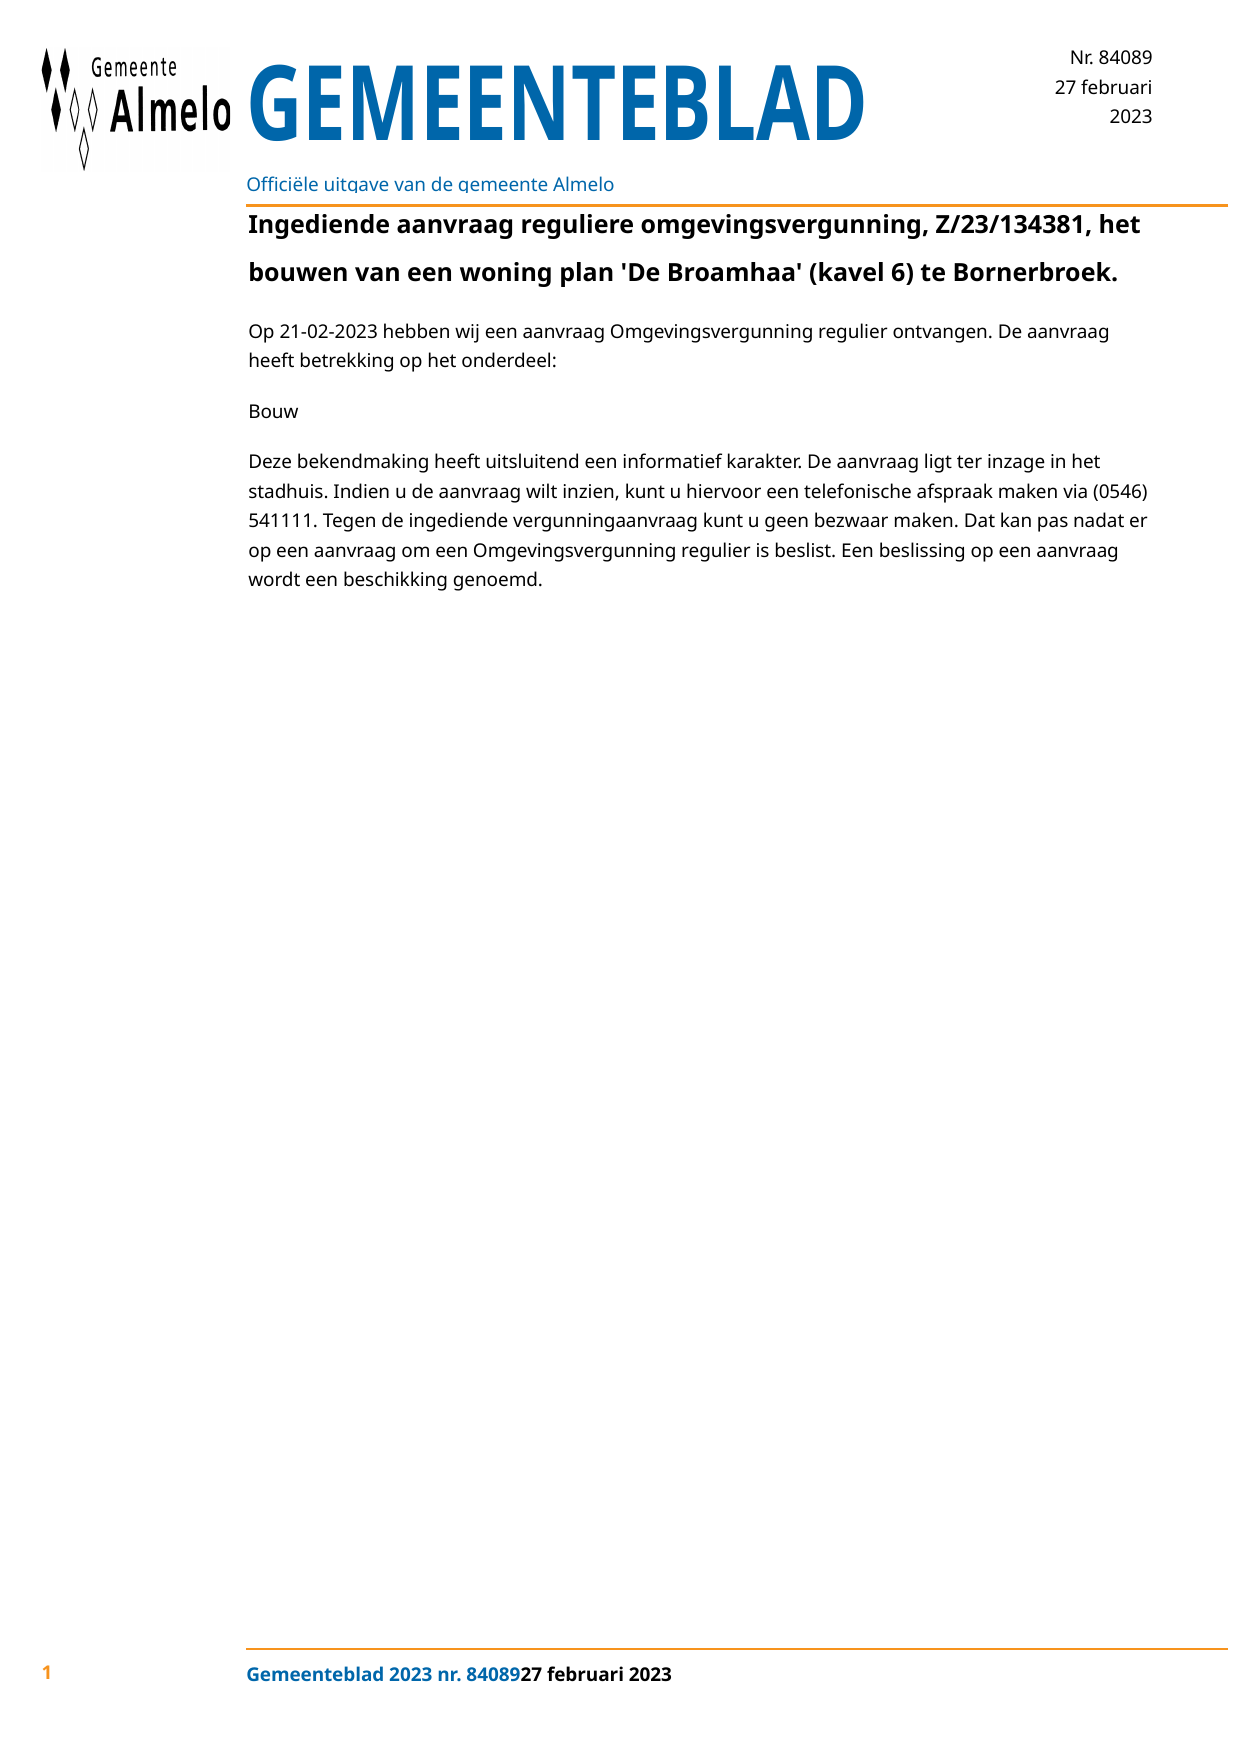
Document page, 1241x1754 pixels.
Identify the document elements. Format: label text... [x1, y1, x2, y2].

text Deze bekendmaking heeft uitsluitend een informatief karakter. De aanvraag ligt ter inzage in het stadhuis. Indien u de aanvraag wilt inzien, kunt u hiervoor een telefonische afspraak maken via (0546) 541111. Tegen de ingediende vergunningaanvraag kunt u geen bezwaar maken. Dat kan pas nadat er op een aanvraag om een Omgevingsvergunning regulier is beslist. Een beslissing op een aanvraag wordt een beschikking genoemd. [248, 448, 1152, 592]
text Op 21-02-2023 hebben wij een aanvraag Omgevingsvergunning regulier ontvangen. De aanvraag heeft betrekking op het onderdeel: [248, 318, 1152, 373]
text Bouw [248, 398, 1152, 424]
picture [41, 47, 231, 172]
text Ingediende aanvraag reguliere omgevingsvergunning, Z/23/134381, het bouwen van een woning plan 'De Broamhaa' (kavel 6) te Bornerbroek. [248, 207, 1152, 288]
